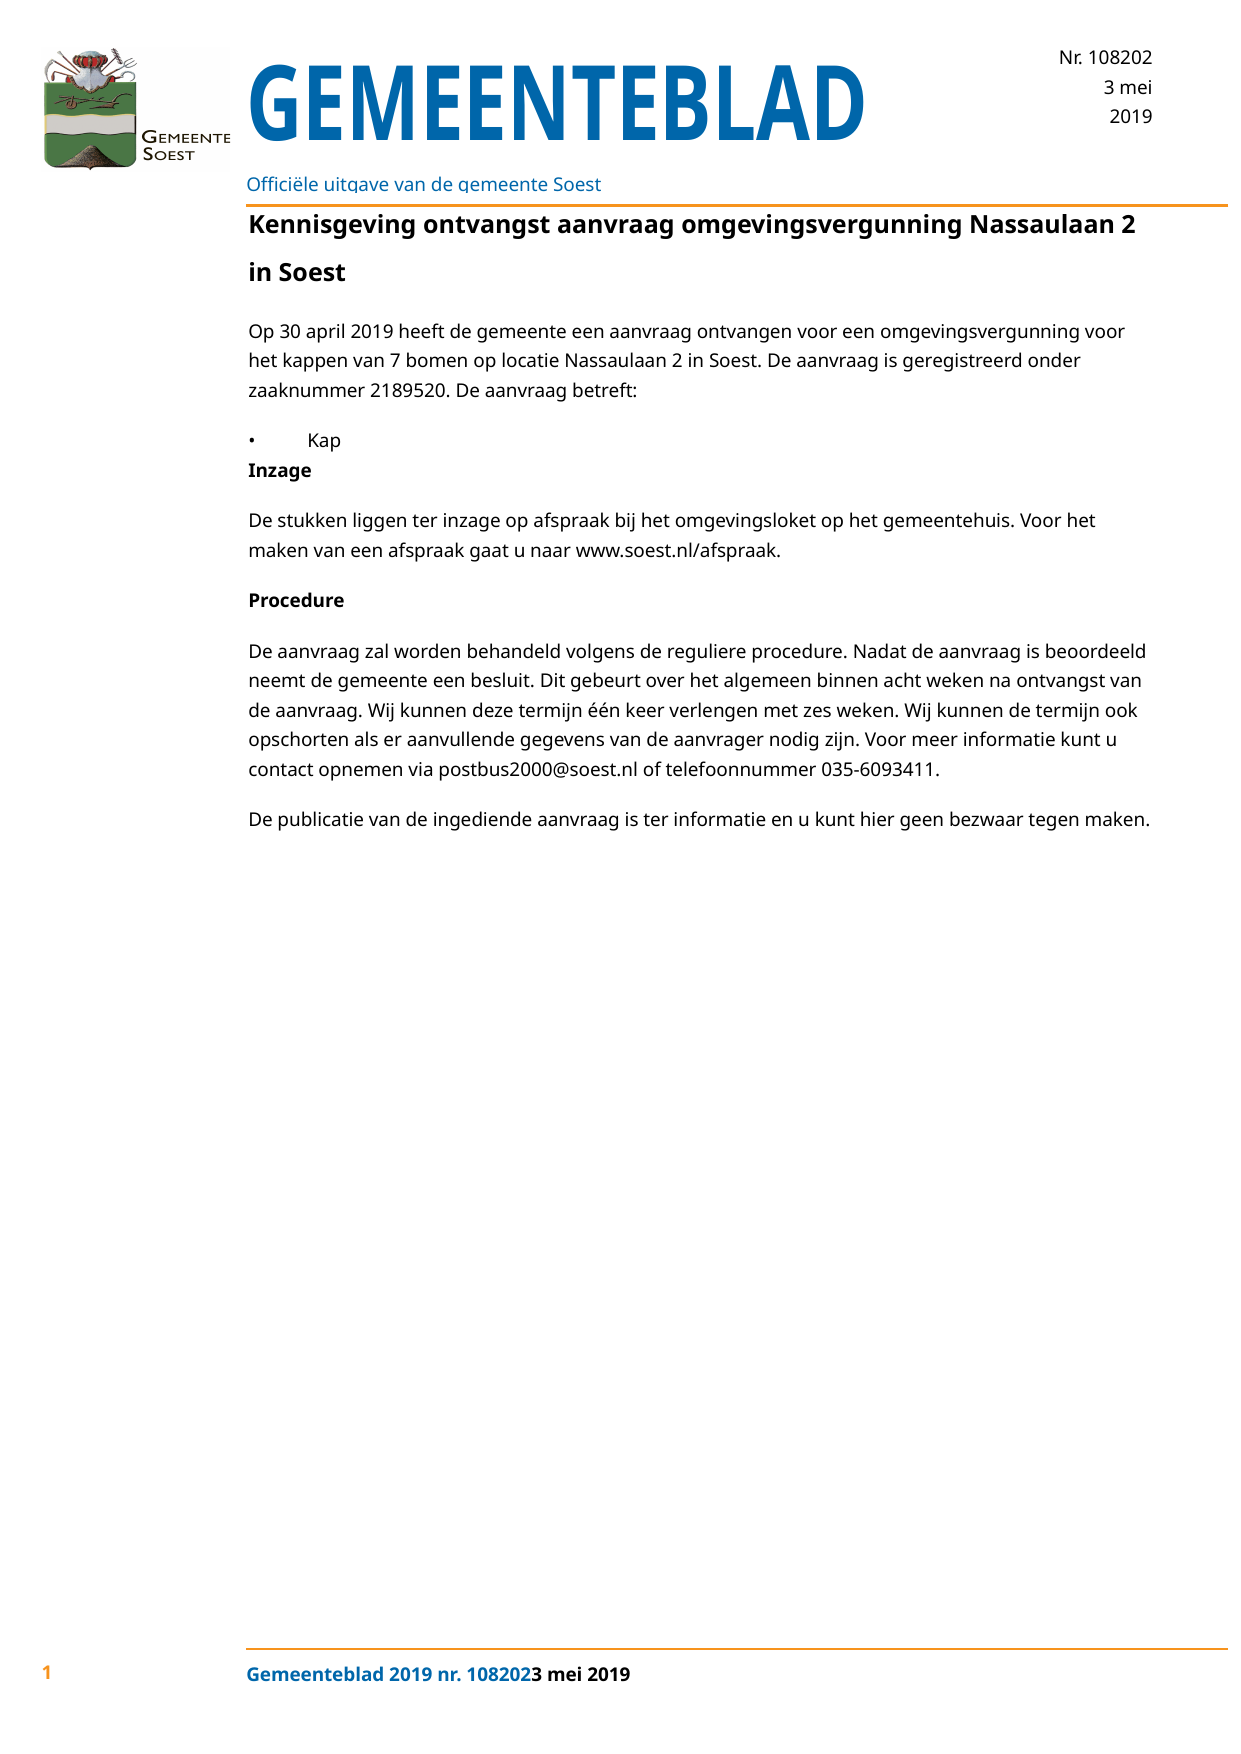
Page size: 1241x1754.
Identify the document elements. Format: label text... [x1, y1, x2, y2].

text De publicatie van de ingediende aanvraag is ter informatie en u kunt hier geen bezwaar tegen maken. [248, 807, 1152, 832]
picture [41, 47, 231, 172]
text De aanvraag zal worden behandeld volgens de reguliere procedure. Nadat de aanvraag is beoordeeld neemt de gemeente een besluit. Dit gebeurt over het algemeen binnen acht weken na ontvangst van de aanvraag. Wij kunnen deze termijn één keer verlengen met zes weken. Wij kunnen de termijn ook opschorten als er aanvullende gegevens van de aanvrager nodig zijn. Voor meer informatie kunt u contact opnemen via postbus2000@soest.nl of telefoonnummer 035-6093411. [248, 638, 1152, 782]
text De stukken liggen ter inzage op afspraak bij het omgevingsloket op het gemeentehuis. Voor het maken van een afspraak gaat u naar www.soest.nl/afspraak. [248, 507, 1152, 563]
text Procedure [248, 587, 1152, 613]
list Kap [248, 427, 1152, 453]
text Kennisgeving ontvangst aanvraag omgevingsvergunning Nassaulaan 2 in Soest [248, 207, 1152, 288]
text Inzage [248, 457, 1152, 483]
text Op 30 april 2019 heeft de gemeente een aanvraag ontvangen voor een omgevingsvergunning voor het kappen van 7 bomen op locatie Nassaulaan 2 in Soest. De aanvraag is geregistreerd onder zaaknummer 2189520. De aanvraag betreft: [248, 318, 1152, 403]
